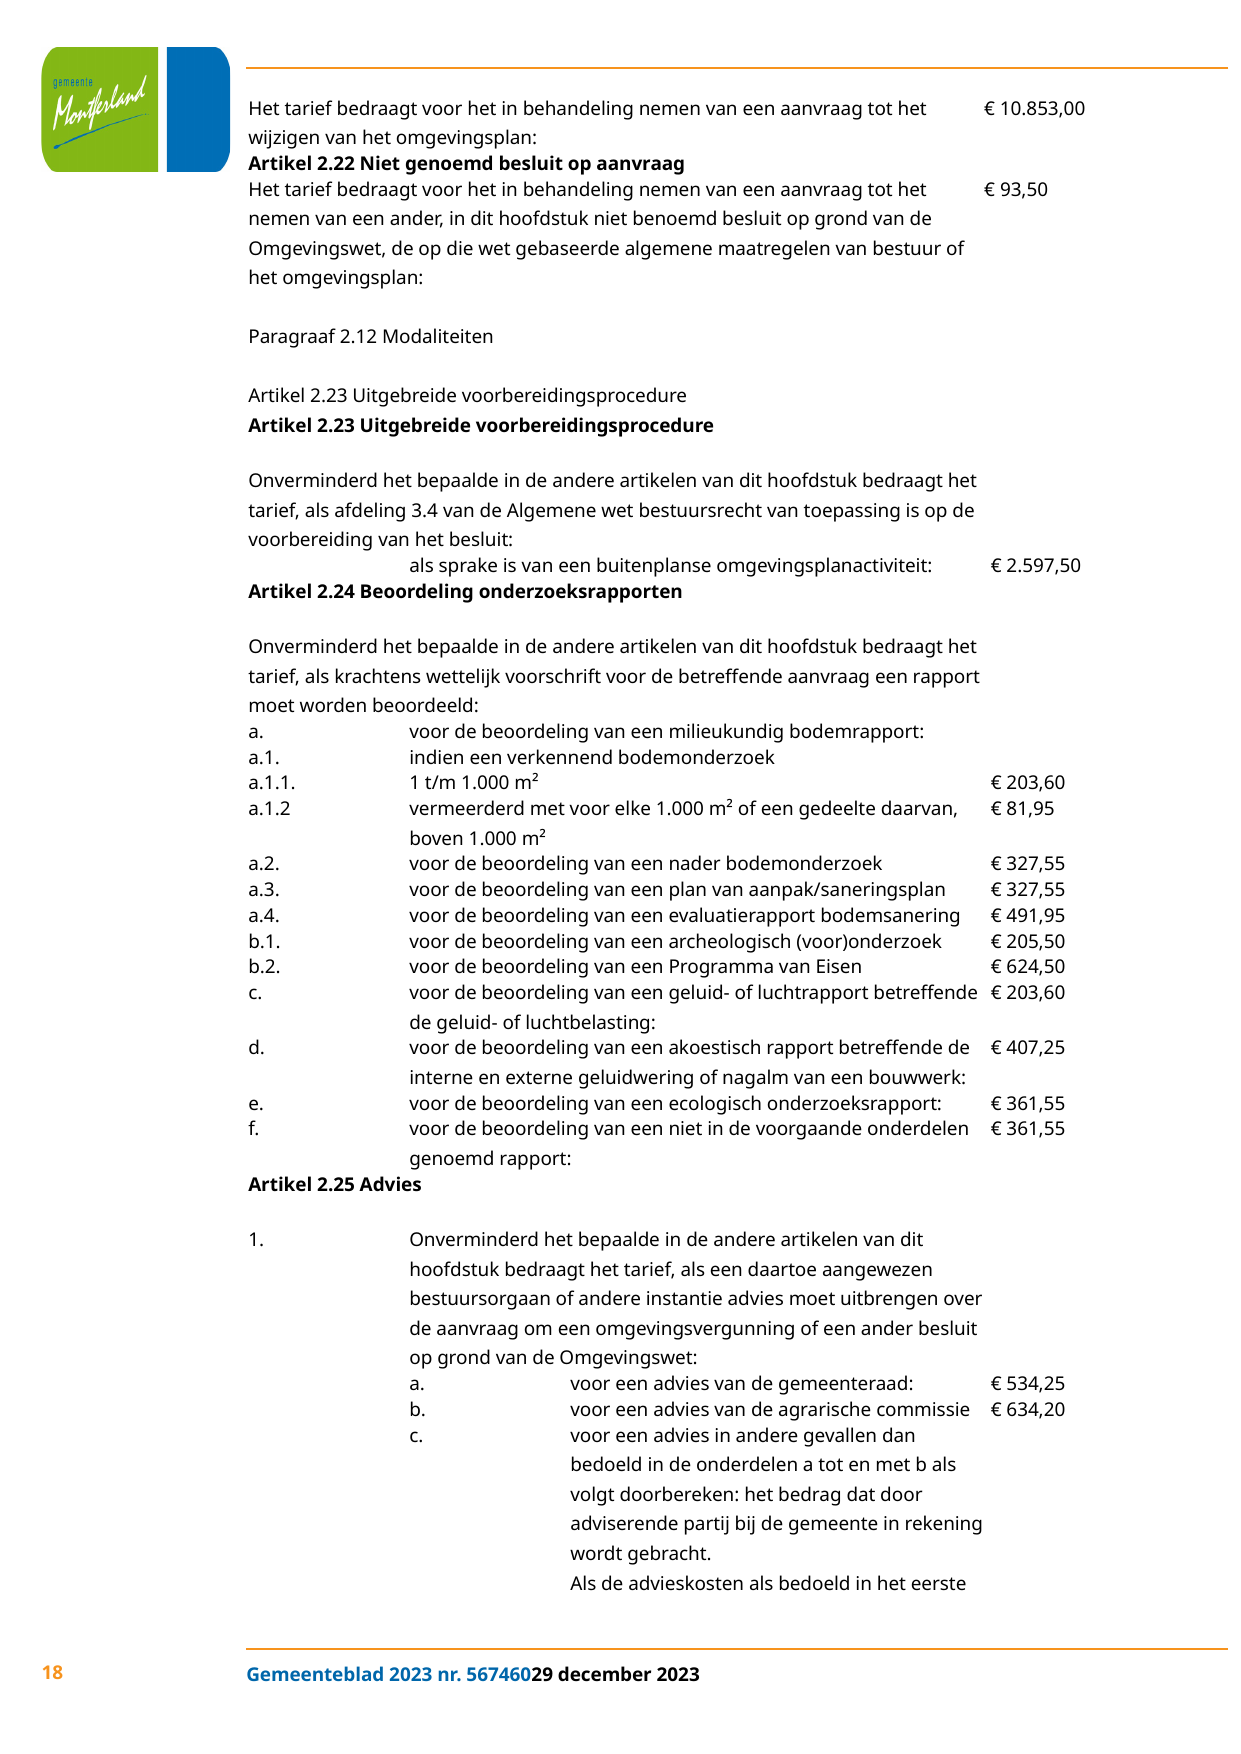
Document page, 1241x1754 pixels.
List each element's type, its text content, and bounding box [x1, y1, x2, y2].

table_cell [991, 467, 1152, 552]
table_cell als sprake is van een buitenplanse omgevingsplanactiviteit: [409, 552, 991, 578]
table_cell d. [248, 1035, 409, 1090]
table_cell € 624,50 [991, 954, 1152, 979]
table_cell € 93,50 [984, 176, 1152, 290]
table_cell 1 t/m 1.000 m² [409, 770, 991, 795]
table_cell € 361,55 [991, 1090, 1152, 1116]
table_cell € 2.597,50 [991, 552, 1152, 578]
table_cell [991, 1422, 1152, 1595]
table_cell [248, 552, 409, 578]
table_cell [248, 1422, 409, 1595]
table_cell b. [409, 1396, 570, 1422]
table_cell [248, 1396, 409, 1422]
table_cell vermeerderd met voor elke 1.000 m² of een gedeelte daarvan, boven 1.000 m² [409, 795, 991, 851]
table_cell € 10.853,00 [984, 95, 1152, 150]
table_cell [991, 578, 1152, 633]
table_cell € 203,60 [991, 979, 1152, 1034]
table_cell 1. [248, 1226, 409, 1370]
table_cell € 534,25 [991, 1370, 1152, 1396]
table_cell a.1.1. [248, 770, 409, 795]
table_cell indien een verkennend bodemonderzoek [409, 744, 991, 769]
table_cell voor de beoordeling van een archeologisch (voor)onderzoek [409, 928, 991, 953]
table_cell Artikel 2.24 Beoordeling onderzoeksrapporten [248, 578, 991, 633]
table_cell € 205,50 [991, 928, 1152, 953]
table_cell € 327,55 [991, 851, 1152, 876]
table_cell a.1. [248, 744, 409, 769]
table_cell € 407,25 [991, 1035, 1152, 1090]
table_cell € 203,60 [991, 770, 1152, 795]
table_cell [991, 1226, 1152, 1370]
text Paragraaf 2.12 Modaliteiten [248, 323, 1152, 349]
picture [41, 47, 231, 172]
table_cell € 361,55 [991, 1116, 1152, 1171]
text Artikel 2.23 Uitgebreide voorbereidingsprocedure [248, 382, 1152, 408]
table_cell voor de beoordeling van een ecologisch onderzoeksrapport: [409, 1090, 991, 1116]
table_header [991, 412, 1152, 467]
table_cell a.2. [248, 851, 409, 876]
table_cell [991, 718, 1152, 744]
table_cell a. [248, 718, 409, 744]
table_cell Onverminderd het bepaalde in de andere artikelen van dit hoofdstuk bedraagt het tarief, als krachtens wettelijk voorschrift voor de betreffende aanvraag een rapport moet worden beoordeeld: [248, 633, 991, 718]
table_cell Onverminderd het bepaalde in de andere artikelen van dit hoofdstuk bedraagt het tarief, als afdeling 3.4 van de Algemene wet bestuursrecht van toepassing is op de voorbereiding van het besluit: [248, 467, 991, 552]
table_cell voor de beoordeling van een milieukundig bodemrapport: [409, 718, 991, 744]
table_cell Het tarief bedraagt voor het in behandeling nemen van een aanvraag tot het wijzigen van het omgevingsplan: [248, 95, 984, 150]
table_cell a.4. [248, 902, 409, 928]
table_cell voor de beoordeling van een evaluatierapport bodemsanering [409, 902, 991, 928]
table_cell voor de beoordeling van een plan van aanpak/saneringsplan [409, 876, 991, 902]
table_cell € 327,55 [991, 876, 1152, 902]
table_cell c. [248, 979, 409, 1034]
table_cell [991, 633, 1152, 718]
table_cell Artikel 2.22 Niet genoemd besluit op aanvraag [248, 150, 984, 176]
table_cell [248, 1370, 409, 1396]
table_cell f. [248, 1116, 409, 1171]
table_cell [991, 1171, 1152, 1226]
table_cell b.2. [248, 954, 409, 979]
table_cell Het tarief bedraagt voor het in behandeling nemen van een aanvraag tot het nemen van een ander, in dit hoofdstuk niet benoemd besluit op grond van de Omgevingswet, de op die wet gebaseerde algemene maatregelen van bestuur of het omgevingsplan: [248, 176, 984, 290]
table_cell € 634,20 [991, 1396, 1152, 1422]
table_cell voor een advies van de gemeenteraad: [570, 1370, 991, 1396]
table_cell Artikel 2.25 Advies [248, 1171, 991, 1226]
table_cell voor de beoordeling van een nader bodemonderzoek [409, 851, 991, 876]
table_cell voor de beoordeling van een Programma van Eisen [409, 954, 991, 979]
table_cell € 491,95 [991, 902, 1152, 928]
table_cell [991, 744, 1152, 769]
table_cell b.1. [248, 928, 409, 953]
table_cell voor de beoordeling van een niet in de voorgaande onderdelen genoemd rapport: [409, 1116, 991, 1171]
table_cell a.1.2 [248, 795, 409, 851]
table_cell e. [248, 1090, 409, 1116]
table_cell voor een advies in andere gevallen dan bedoeld in de onderdelen a tot en met b als volgt doorbereken: het bedrag dat door adviserende partij bij de gemeente in rekening wordt gebracht. Als de advieskosten als bedoeld in het eerste [570, 1422, 991, 1595]
table_cell a. [409, 1370, 570, 1396]
table_cell voor de beoordeling van een geluid- of luchtrapport betreffende de geluid- of luchtbelasting: [409, 979, 991, 1034]
table_cell € 81,95 [991, 795, 1152, 851]
table_cell [984, 150, 1152, 176]
table_cell c. [409, 1422, 570, 1595]
table_cell voor een advies van de agrarische commissie [570, 1396, 991, 1422]
table_cell voor de beoordeling van een akoestisch rapport betreffende de interne en externe geluidwering of nagalm van een bouwwerk: [409, 1035, 991, 1090]
table_cell a.3. [248, 876, 409, 902]
table_cell Onverminderd het bepaalde in de andere artikelen van dit hoofdstuk bedraagt het tarief, als een daartoe aangewezen bestuursorgaan of andere instantie advies moet uitbrengen over de aanvraag om een omgevingsvergunning of een ander besluit op grond van de Omgevingswet: [409, 1226, 991, 1370]
table_header Artikel 2.23 Uitgebreide voorbereidingsprocedure [248, 412, 991, 467]
